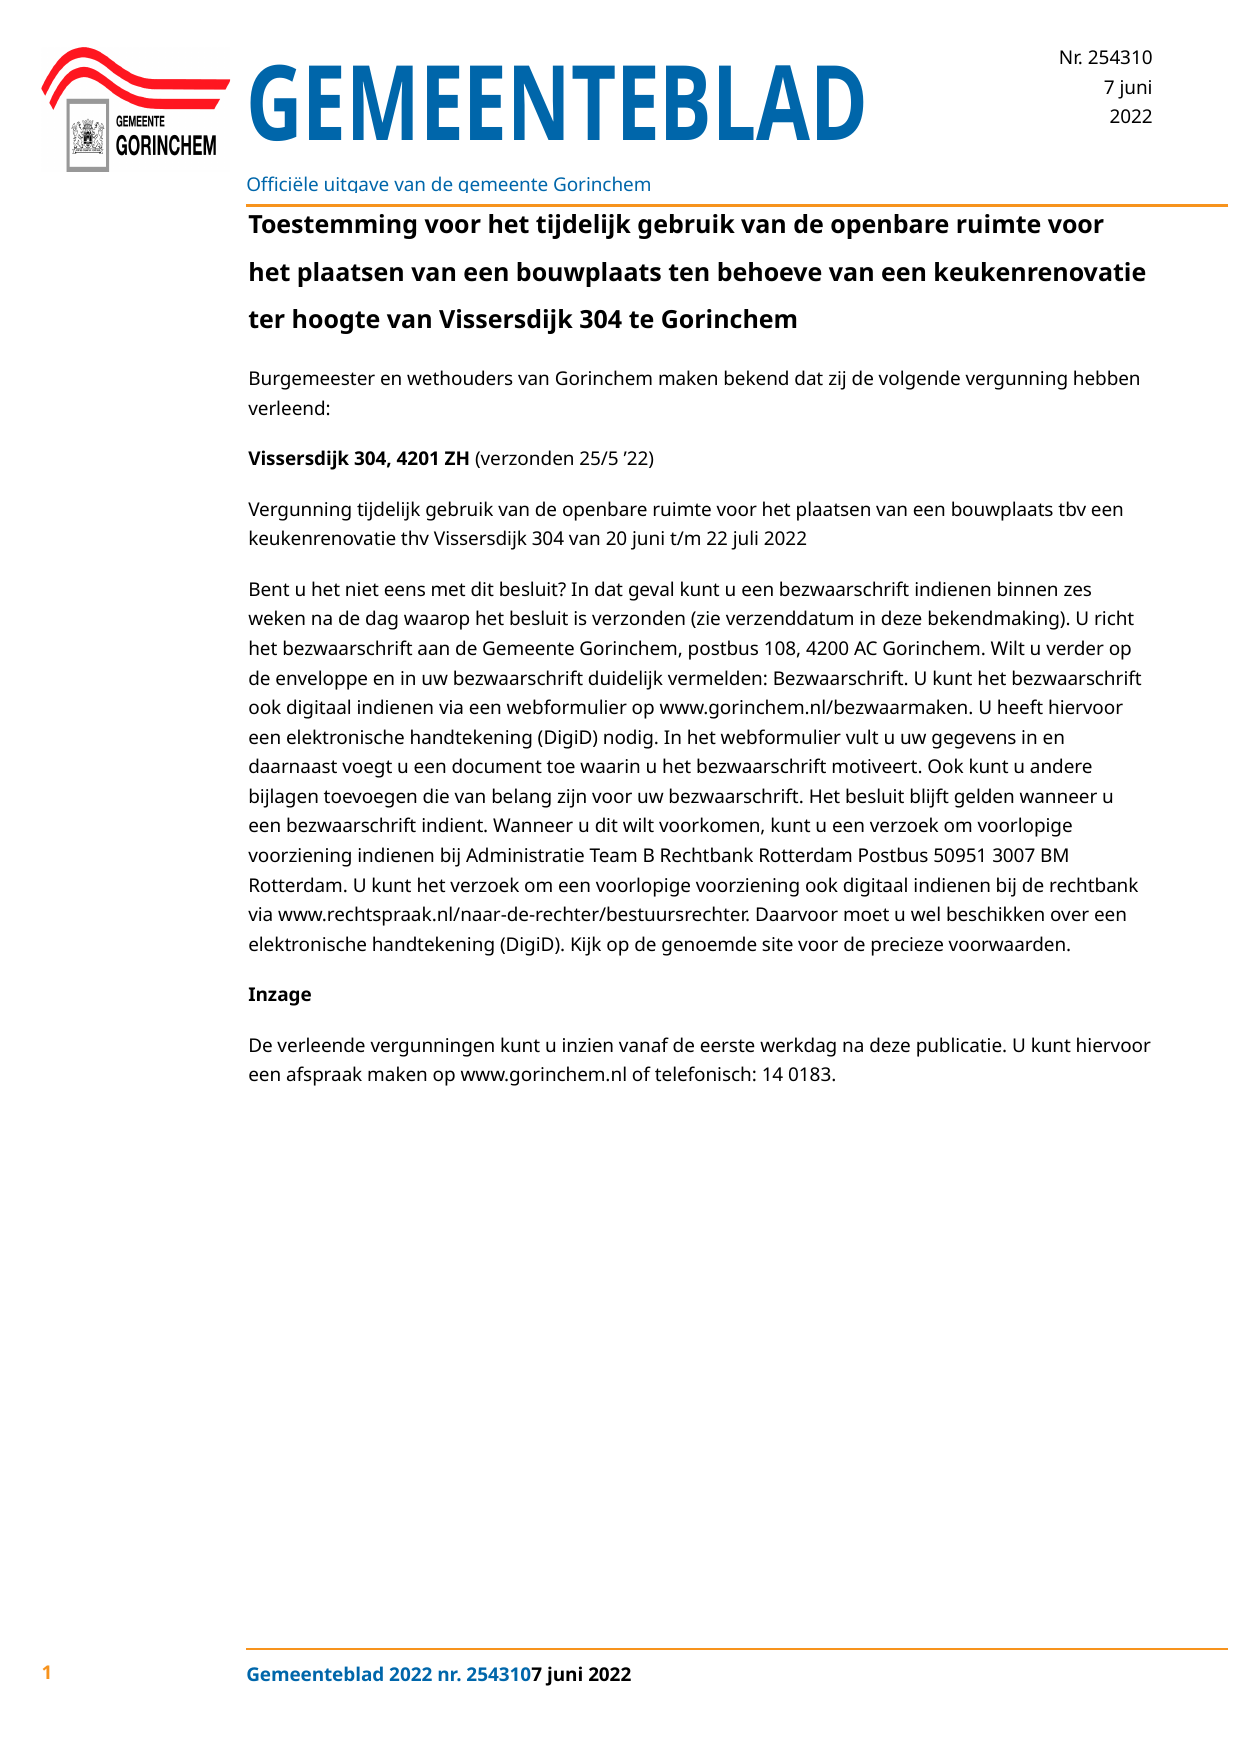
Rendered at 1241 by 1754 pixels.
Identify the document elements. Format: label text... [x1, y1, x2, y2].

text De verleende vergunningen kunt u inzien vanaf de eerste werkdag na deze publicatie. U kunt hiervoor een afspraak maken op www.gorinchem.nl of telefonisch: 14 0183. [248, 1032, 1152, 1087]
picture [41, 47, 231, 172]
text Vergunning tijdelijk gebruik van de openbare ruimte voor het plaatsen van een bouwplaats tbv een keukenrenovatie thv Vissersdijk 304 van 20 juni t/m 22 juli 2022 [248, 496, 1152, 551]
text Burgemeester en wethouders van Gorinchem maken bekend dat zij de volgende vergunning hebben verleend: [248, 366, 1152, 421]
text Inzage [248, 981, 1152, 1007]
text Vissersdijk 304, 4201 ZH (verzonden 25/5 ’22) [248, 446, 1152, 471]
text Toestemming voor het tijdelijk gebruik van de openbare ruimte voor het plaatsen van een bouwplaats ten behoeve van een keukenrenovatie ter hoogte van Vissersdijk 304 te Gorinchem [248, 207, 1152, 336]
text Bent u het niet eens met dit besluit? In dat geval kunt u een bezwaarschrift indienen binnen zes weken na de dag waarop het besluit is verzonden (zie verzenddatum in deze bekendmaking). U richt het bezwaarschrift aan de Gemeente Gorinchem, postbus 108, 4200 AC Gorinchem. Wilt u verder op de enveloppe en in uw bezwaarschrift duidelijk vermelden: Bezwaarschrift. U kunt het bezwaarschrift ook digitaal indienen via een webformulier op www.gorinchem.nl/bezwaarmaken. U heeft hiervoor een elektronische handtekening (DigiD) nodig. In het webformulier vult u uw gegevens in en daarnaast voegt u een document toe waarin u het bezwaarschrift motiveert. Ook kunt u andere bijlagen toevoegen die van belang zijn voor uw bezwaarschrift. Het besluit blijft gelden wanneer u een bezwaarschrift indient. Wanneer u dit wilt voorkomen, kunt u een verzoek om voorlopige voorziening indienen bij Administratie Team B Rechtbank Rotterdam Postbus 50951 3007 BM Rotterdam. U kunt het verzoek om een voorlopige voorziening ook digitaal indienen bij de rechtbank via www.rechtspraak.nl/naar-de-rechter/bestuursrechter. Daarvoor moet u wel beschikken over een elektronische handtekening (DigiD). Kijk op de genoemde site voor de precieze voorwaarden. [248, 576, 1152, 957]
